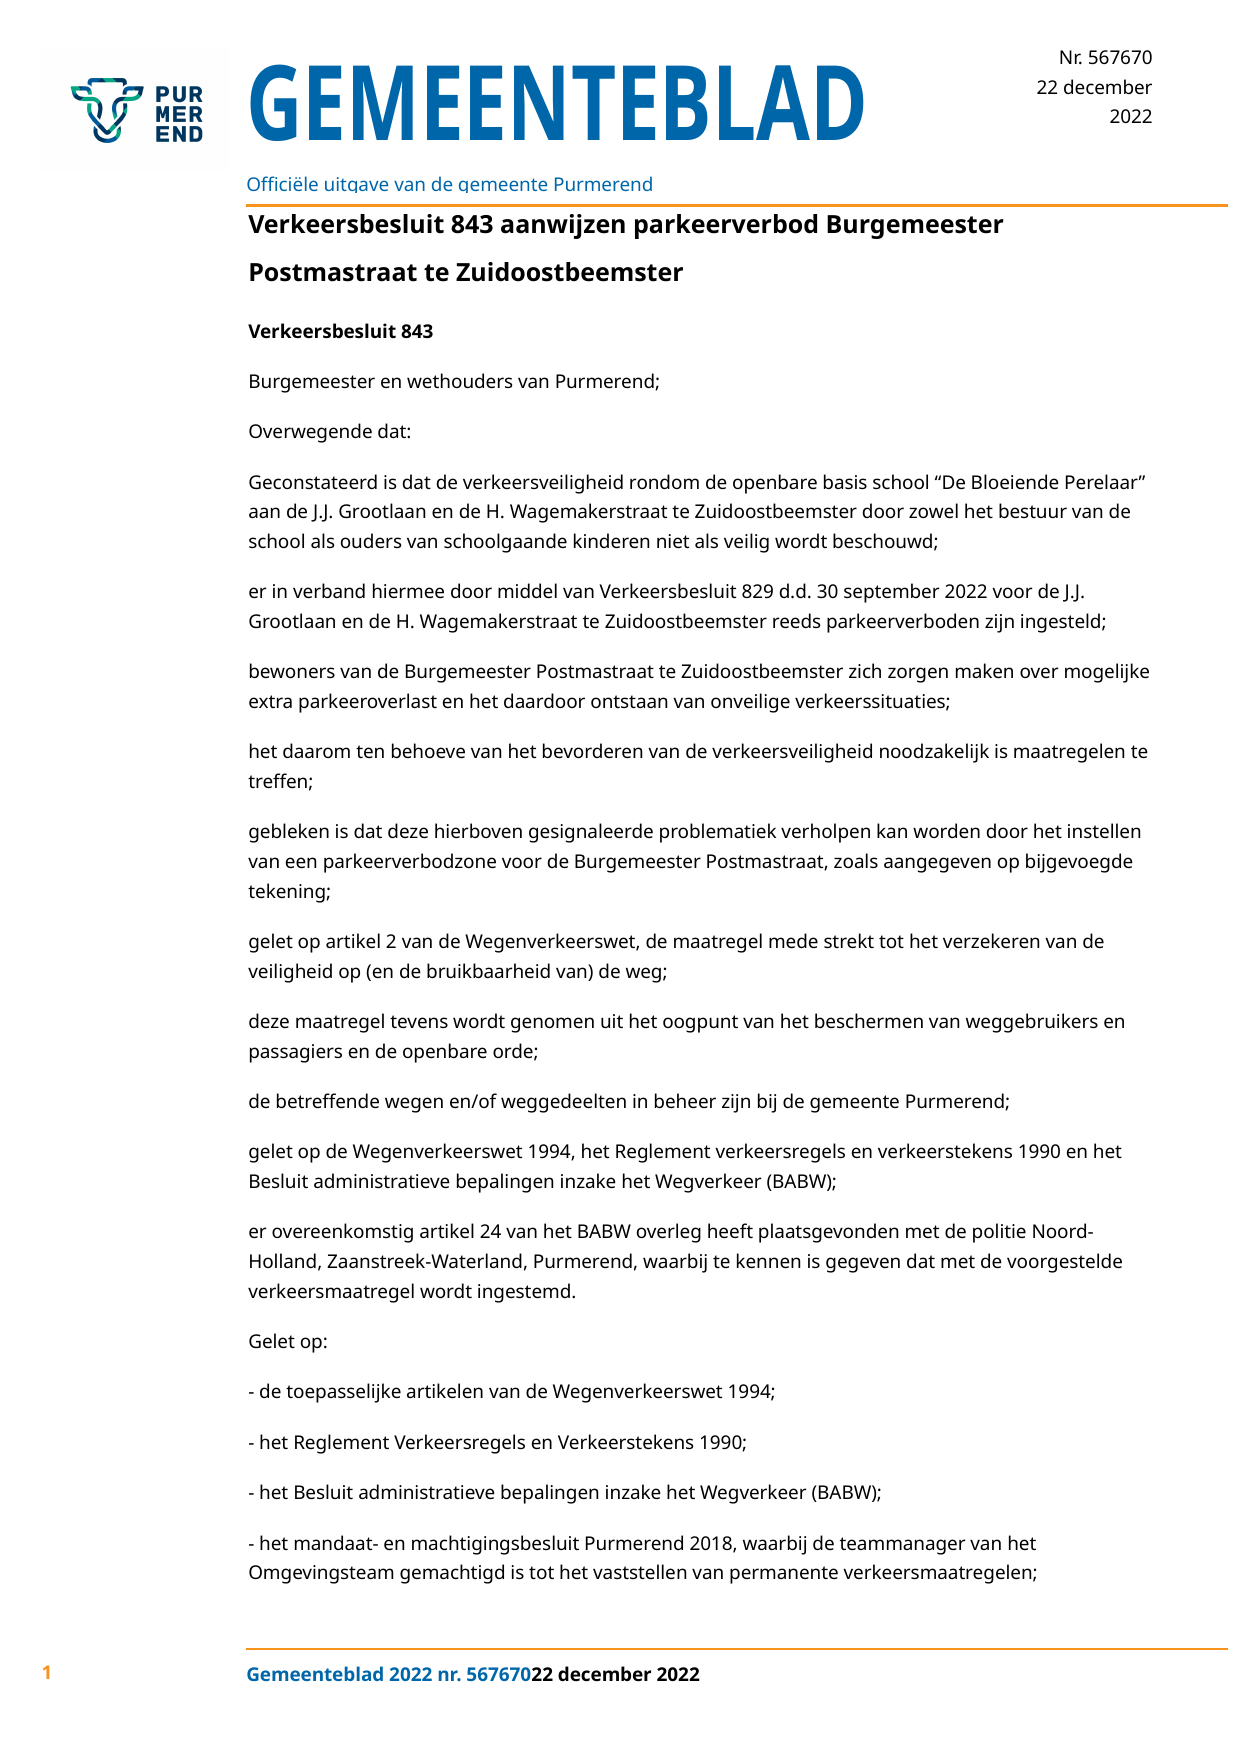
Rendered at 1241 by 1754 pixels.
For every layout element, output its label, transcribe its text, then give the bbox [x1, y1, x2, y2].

text er overeenkomstig artikel 24 van het BABW overleg heeft plaatsgevonden met de politie Noord-Holland, Zaanstreek-Waterland, Purmerend, waarbij te kennen is gegeven dat met de voorgestelde verkeersmaatregel wordt ingestemd. [248, 1219, 1152, 1304]
text Verkeersbesluit 843 [248, 318, 1152, 344]
text - het Reglement Verkeersregels en Verkeerstekens 1990; [248, 1429, 1152, 1455]
text Overwegende dat: [248, 419, 1152, 444]
text deze maatregel tevens wordt genomen uit het oogpunt van het beschermen van weggebruikers en passagiers en de openbare orde; [248, 1008, 1152, 1064]
text Burgemeester en wethouders van Purmerend; [248, 368, 1152, 394]
text - het mandaat- en machtigingsbesluit Purmerend 2018, waarbij de teammanager van het Omgevingsteam gemachtigd is tot het vaststellen van permanente verkeersmaatregelen; [248, 1530, 1152, 1585]
text Geconstateerd is dat de verkeersveiligheid rondom de openbare basis school “De Bloeiende Perelaar” aan de J.J. Grootlaan en de H. Wagemakerstraat te Zuidoostbeemster door zowel het bestuur van de school als ouders van schoolgaande kinderen niet als veilig wordt beschouwd; [248, 469, 1152, 554]
text - de toepasselijke artikelen van de Wegenverkeerswet 1994; [248, 1379, 1152, 1404]
text Gelet op: [248, 1328, 1152, 1354]
text de betreffende wegen en/of weggedeelten in beheer zijn bij de gemeente Purmerend; [248, 1088, 1152, 1114]
text gelet op de Wegenverkeerswet 1994, het Reglement verkeersregels en verkeerstekens 1990 en het Besluit administratieve bepalingen inzake het Wegverkeer (BABW); [248, 1139, 1152, 1194]
text gebleken is dat deze hierboven gesignaleerde problematiek verholpen kan worden door het instellen van een parkeerverbodzone voor de Burgemeester Postmastraat, zoals aangegeven op bijgevoegde tekening; [248, 819, 1152, 904]
picture [41, 47, 231, 172]
text het daarom ten behoeve van het bevorderen van de verkeersveiligheid noodzakelijk is maatregelen te treffen; [248, 739, 1152, 794]
text Verkeersbesluit 843 aanwijzen parkeerverbod Burgemeester Postmastraat te Zuidoostbeemster [248, 207, 1152, 288]
text er in verband hiermee door middel van Verkeersbesluit 829 d.d. 30 september 2022 voor de J.J. Grootlaan en de H. Wagemakerstraat te Zuidoostbeemster reeds parkeerverboden zijn ingesteld; [248, 579, 1152, 634]
text bewoners van de Burgemeester Postmastraat te Zuidoostbeemster zich zorgen maken over mogelijke extra parkeeroverlast en het daardoor ontstaan van onveilige verkeerssituaties; [248, 659, 1152, 714]
text - het Besluit administratieve bepalingen inzake het Wegverkeer (BABW); [248, 1479, 1152, 1505]
text gelet op artikel 2 van de Wegenverkeerswet, de maatregel mede strekt tot het verzekeren van de veiligheid op (en de bruikbaarheid van) de weg; [248, 928, 1152, 984]
